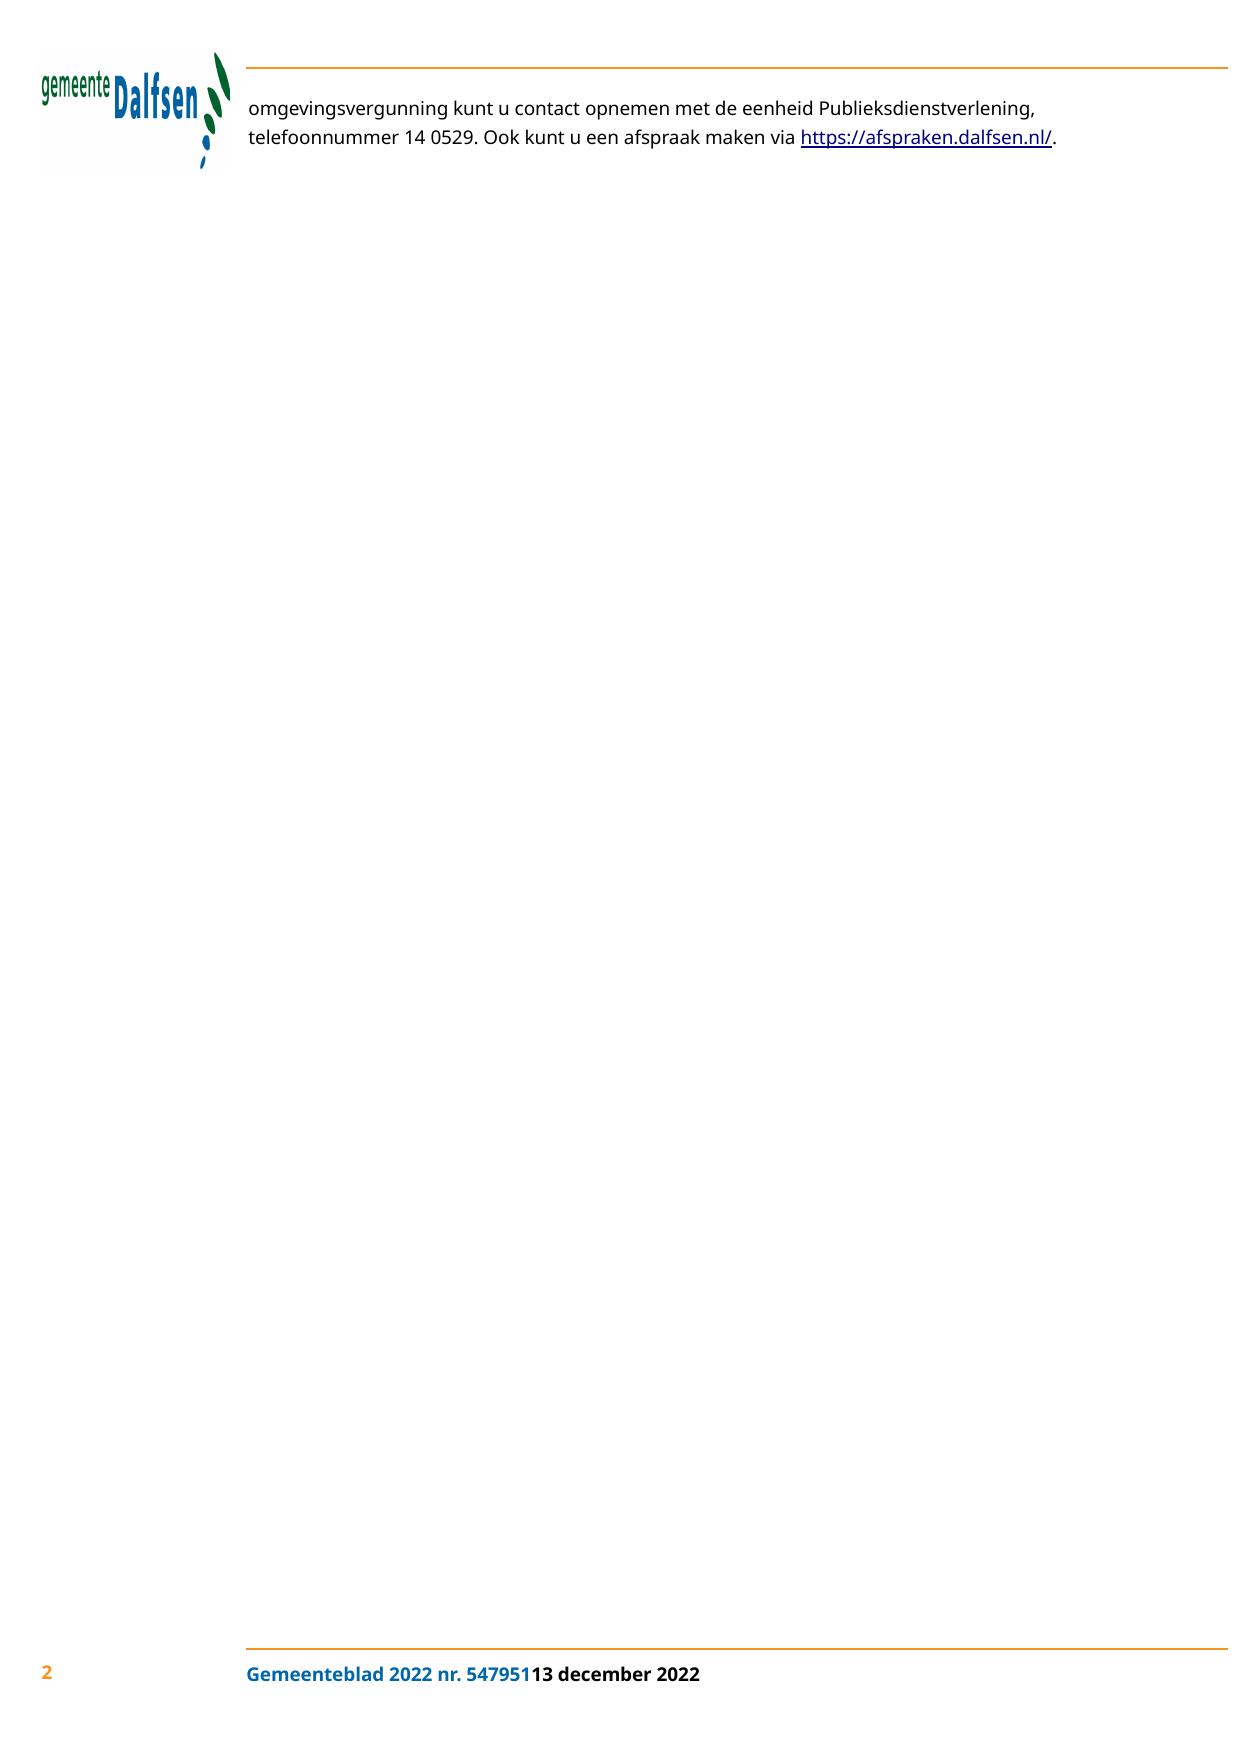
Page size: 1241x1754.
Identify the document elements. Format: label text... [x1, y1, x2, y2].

picture [41, 47, 231, 172]
text omgevingsvergunning kunt u contact opnemen met de eenheid Publieksdienstverlening, telefoonnummer 14 0529. Ook kunt u een afspraak maken via https://afspraken.dalfsen.nl/. [248, 95, 1152, 150]
